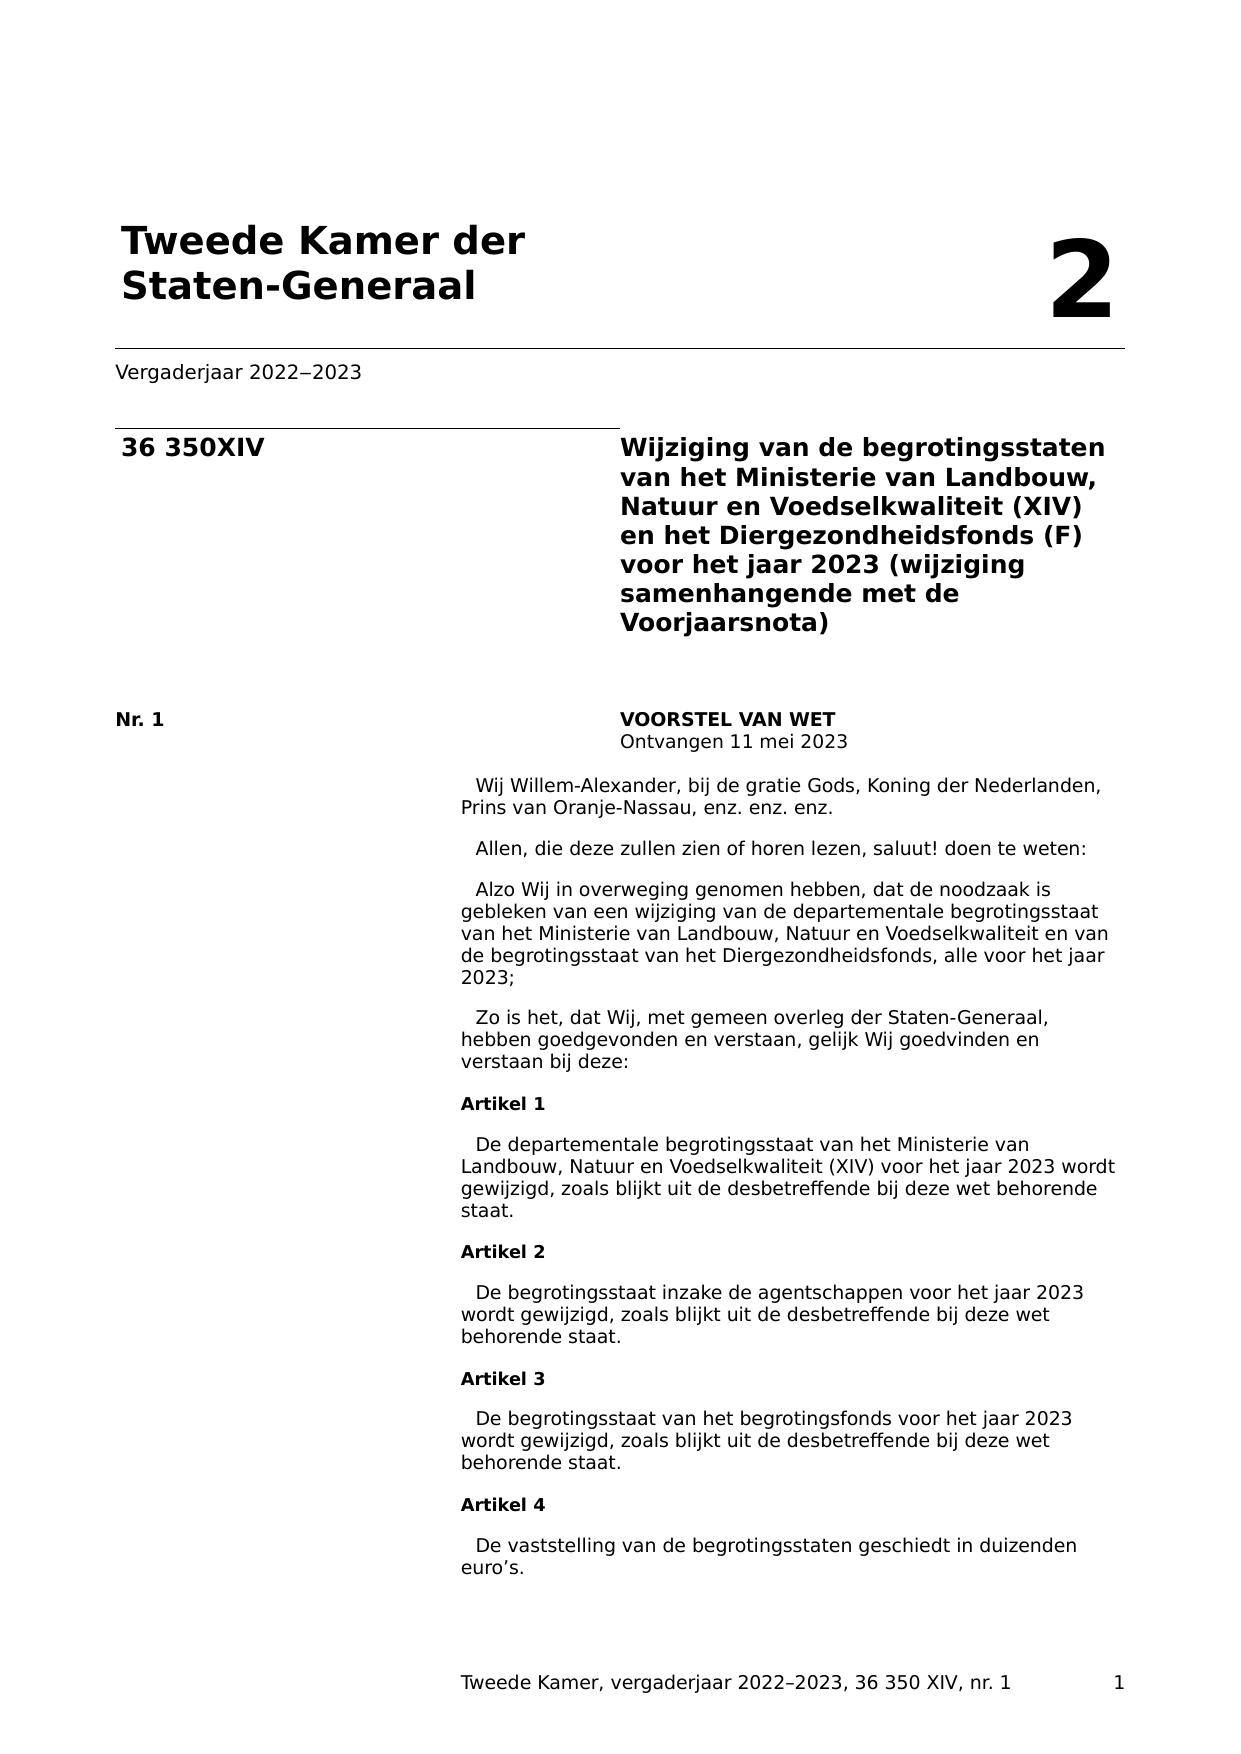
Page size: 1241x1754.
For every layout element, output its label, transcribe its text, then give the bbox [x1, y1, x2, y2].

table_header Wijziging van de begrotingsstaten van het Ministerie van Landbouw, Natuur en Voedselkwaliteit (XIV) en het Diergezondheidsfonds (F) voor het jaar 2023 (wijziging samenhangende met de Voorjaarsnota) [620, 428, 1125, 643]
table_header 2 [620, 213, 1125, 348]
text Alzo Wij in overweging genomen hebben, dat de noodzaak is gebleken van een wijziging van de departementale begrotingsstaat van het Ministerie van Landbouw, Natuur en Voedselkwaliteit en van de begrotingsstaat van het Diergezondheidsfonds, alle voor het jaar 2023; [461, 879, 1125, 988]
text Allen, die deze zullen zien of horen lezen, saluut! doen te weten: [461, 838, 1125, 860]
table_header Tweede Kamer der Staten-Generaal [115, 213, 620, 348]
text Wij Willem-Alexander, bij de gratie Gods, Koning der Nederlanden, Prins van Oranje-Nassau, enz. enz. enz. [461, 775, 1125, 819]
title Artikel 1 [461, 1092, 1125, 1115]
text De departementale begrotingsstaat van het Ministerie van Landbouw, Natuur en Voedselkwaliteit (XIV) voor het jaar 2023 wordt gewijzigd, zoals blijkt uit de desbetreffende bij deze wet behorende staat. [461, 1134, 1125, 1222]
text Zo is het, dat Wij, met gemeen overleg der Staten-Generaal, hebben goedgevonden en verstaan, gelijk Wij goedvinden en verstaan bij deze: [461, 1007, 1125, 1073]
title Artikel 4 [461, 1493, 1125, 1516]
text De vaststelling van de begrotingsstaten geschiedt in duizenden euro’s. [461, 1535, 1125, 1579]
title Artikel 3 [461, 1367, 1125, 1389]
table_header Voorstel van Wet Ontvangen 11 mei 2023 [620, 709, 1125, 775]
table_cell Vergaderjaar 2022‒2023 [115, 349, 1125, 384]
text De begrotingsstaat inzake de agentschappen voor het jaar 2023 wordt gewijzigd, zoals blijkt uit de desbetreffende bij deze wet behorende staat. [461, 1282, 1125, 1348]
table_header 36 350XIV [115, 429, 620, 643]
text De begrotingsstaat van het begrotingsfonds voor het jaar 2023 wordt gewijzigd, zoals blijkt uit de desbetreffende bij deze wet behorende staat. [461, 1408, 1125, 1474]
table_header Nr. 1 [115, 709, 620, 775]
title Artikel 2 [461, 1240, 1125, 1263]
